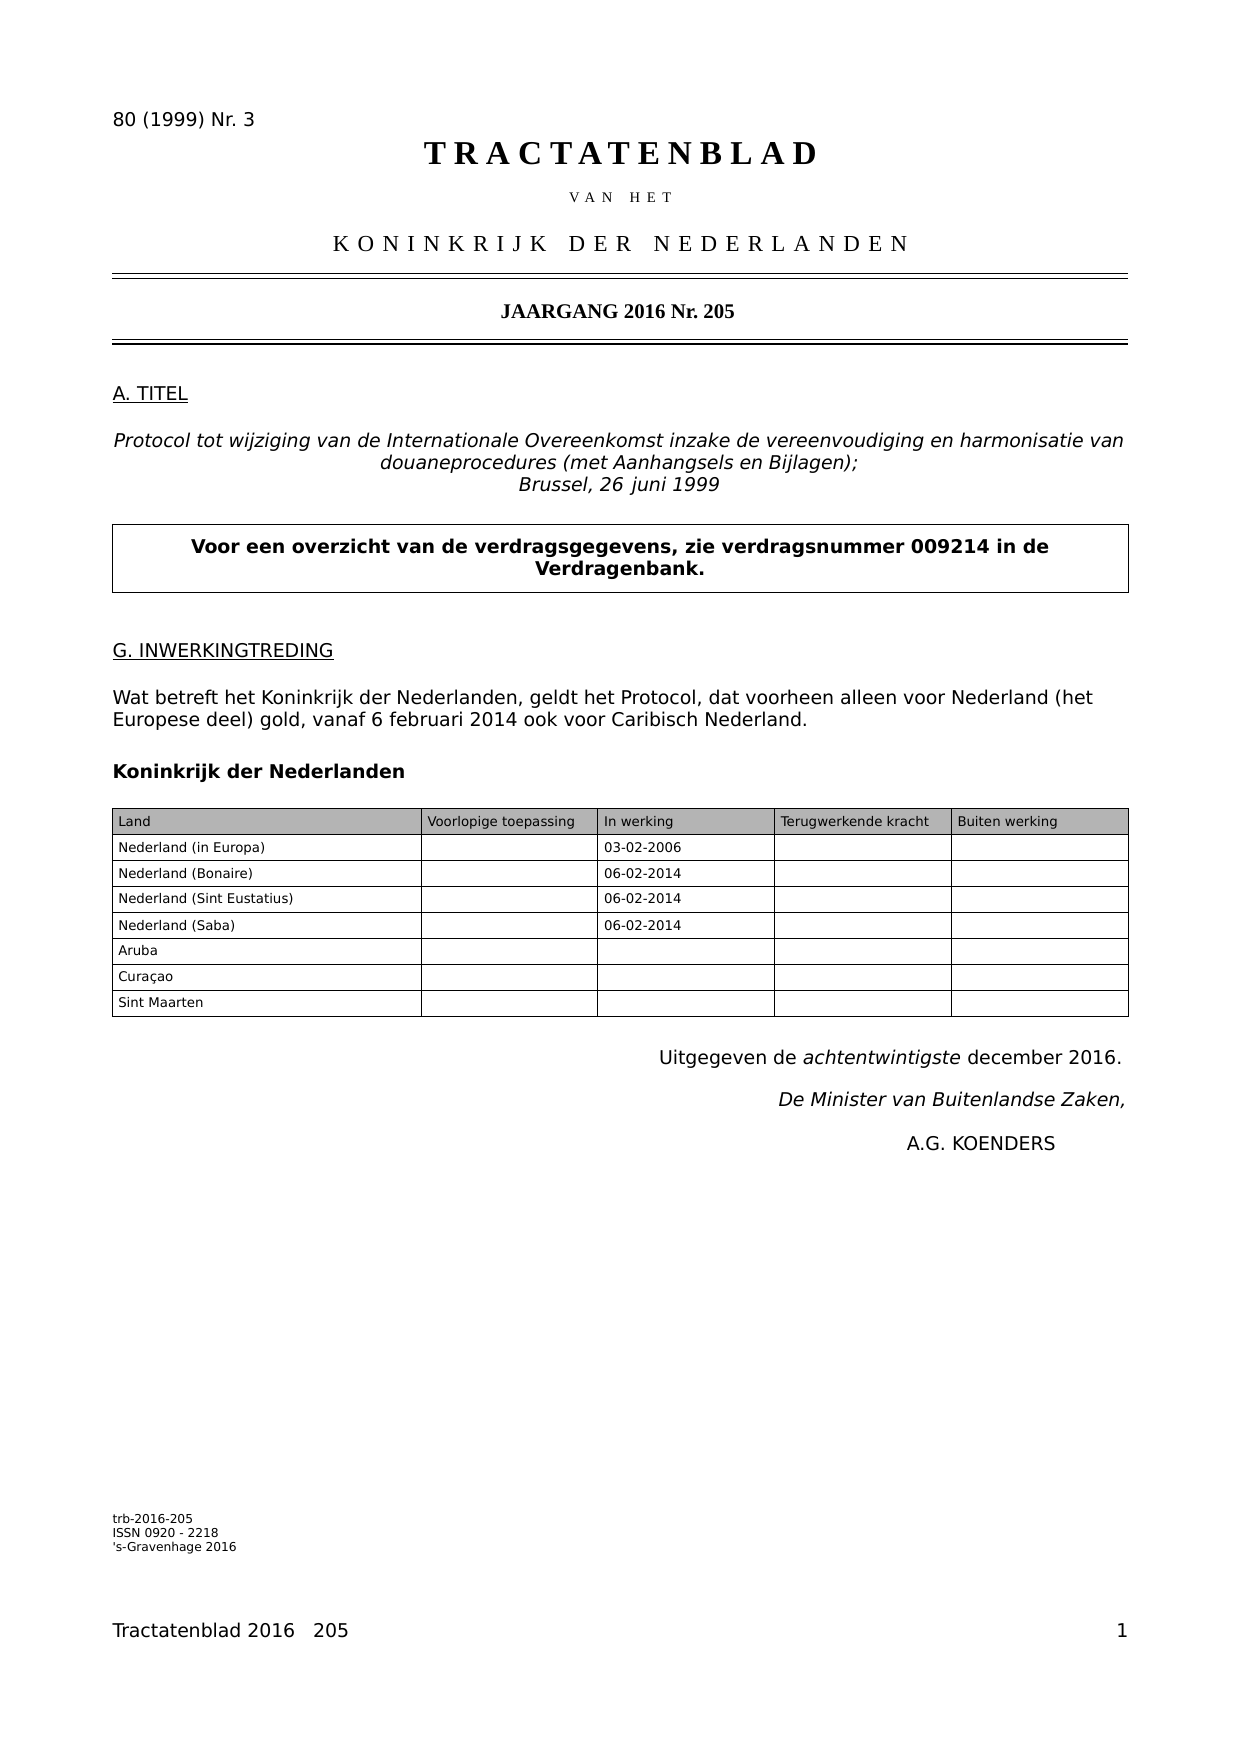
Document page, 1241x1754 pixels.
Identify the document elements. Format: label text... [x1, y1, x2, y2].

table_cell 06-02-2014 [598, 913, 774, 938]
text JAARGANG 2016 Nr. 205 [112, 299, 1128, 323]
table_cell [952, 861, 1128, 886]
text Uitgegeven de achtentwintigste december 2016. [112, 1047, 1128, 1068]
table_cell Nederland (Saba) [113, 913, 421, 938]
table_cell [422, 991, 597, 1016]
table_cell [598, 991, 774, 1016]
table_cell [775, 991, 951, 1016]
table_cell [422, 887, 597, 912]
table_cell [422, 835, 597, 860]
table_cell Sint Maarten [113, 991, 421, 1016]
table_cell [598, 965, 774, 989]
table_cell [952, 991, 1128, 1016]
text TRACTATENBLAD [112, 133, 1128, 172]
table_cell 03-02-2006 [598, 835, 774, 860]
subtitle A. TITEL [112, 383, 1128, 405]
text VAN HET [112, 189, 1128, 206]
table_cell [775, 913, 951, 938]
table_cell [422, 939, 597, 964]
text 80 (1999) Nr. 3 [112, 109, 1128, 131]
text Protocol tot wijziging van de Internationale Overeenkomst inzake de vereenvoudiging en harmonisatie van douaneprocedures (met Aanhangsels en Bijlagen); [112, 430, 1128, 474]
table_cell [952, 913, 1128, 938]
text 's-Gravenhage 2016 [112, 1540, 346, 1554]
table_cell [775, 861, 951, 886]
table_cell [952, 965, 1128, 989]
table_cell [952, 939, 1128, 964]
text Brussel, 26 juni 1999 [112, 474, 1128, 496]
table_cell [775, 939, 951, 964]
table_cell [775, 887, 951, 912]
table_cell [952, 887, 1128, 912]
table_cell [422, 861, 597, 886]
table_header Buiten werking [952, 809, 1128, 834]
table_cell [598, 939, 774, 964]
table_header In werking [598, 809, 774, 834]
text ISSN 0920 - 2218 [112, 1526, 346, 1540]
table_cell [422, 965, 597, 989]
subtitle Koninkrijk der Nederlanden [112, 761, 1128, 783]
table_cell Nederland (Bonaire) [113, 861, 421, 886]
table_cell [775, 835, 951, 860]
text Wat betreft het Koninkrijk der Nederlanden, geldt het Protocol, dat voorheen alleen voor Nederland (het Europese deel) gold, vanaf 6 februari 2014 ook voor Caribisch Nederland. [112, 687, 1128, 731]
table_cell Nederland (Sint Eustatius) [113, 887, 421, 912]
table_header Land [113, 809, 421, 834]
table_header Terugwerkende kracht [775, 809, 951, 834]
table_cell Nederland (in Europa) [113, 835, 421, 860]
table_cell 06-02-2014 [598, 887, 774, 912]
subtitle G. INWERKINGTREDING [112, 640, 1128, 662]
table_header Voorlopige toepassing [422, 809, 597, 834]
text trb-2016-205 [112, 1512, 346, 1526]
table_cell Curaçao [113, 965, 421, 989]
table_cell [422, 913, 597, 938]
table_cell [775, 965, 951, 989]
table_cell 06-02-2014 [598, 861, 774, 886]
table_cell Aruba [113, 939, 421, 964]
table_cell [952, 835, 1128, 860]
text De Minister van Buitenlandse Zaken, A.G. KOENDERS [112, 1088, 1128, 1154]
text KONINKRIJK DER NEDERLANDEN [112, 229, 1128, 256]
